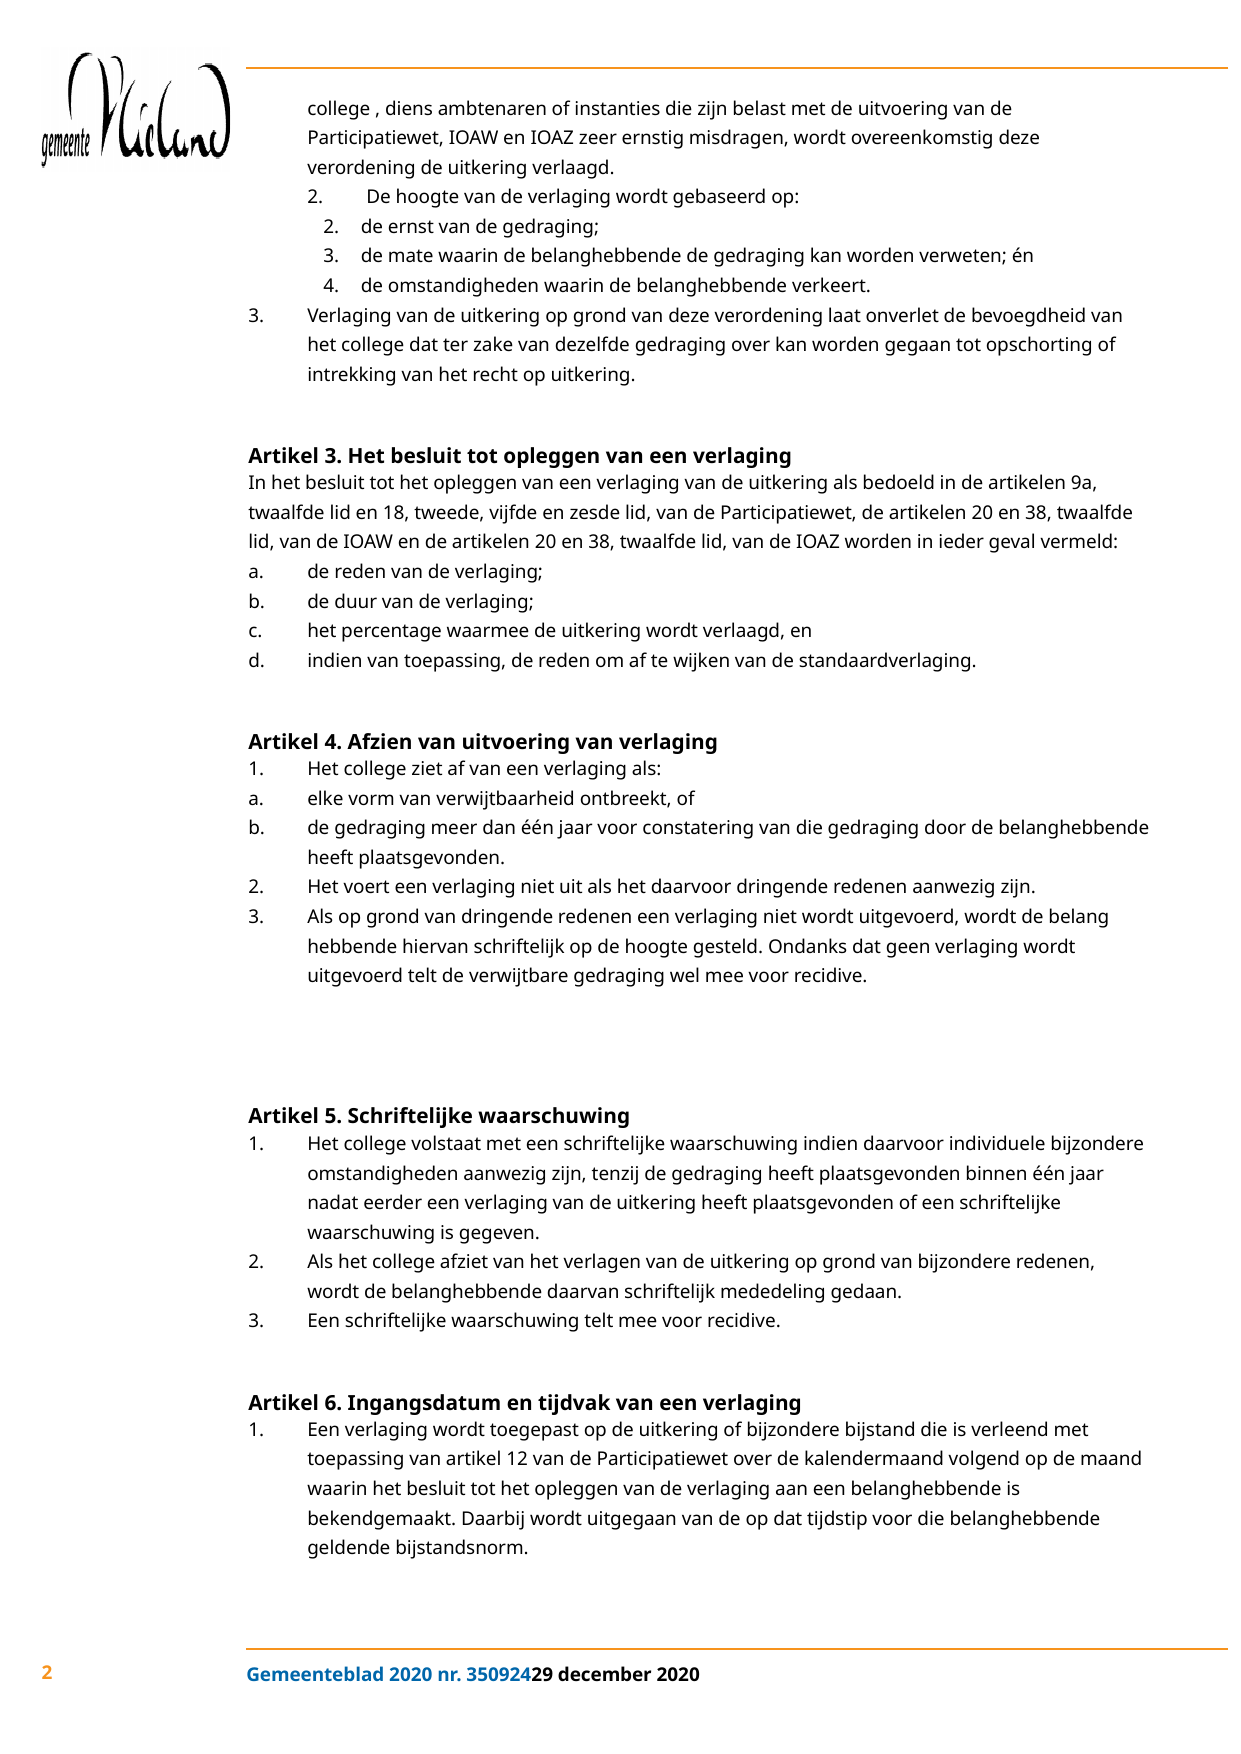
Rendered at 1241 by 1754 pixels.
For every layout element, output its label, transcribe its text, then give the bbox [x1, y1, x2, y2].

list Het voert een verlaging niet uit als het daarvoor dringende redenen aanwezig zijn. [248, 874, 1152, 899]
list college , diens ambtenaren of instanties die zijn belast met de uitvoering van de Participatiewet, IOAW en IOAZ zeer ernstig misdragen, wordt overeenkomstig deze verordening de uitkering verlaagd. [248, 95, 1152, 180]
list Als op grond van dringende redenen een verlaging niet wordt uitgevoerd, wordt de belang [248, 903, 1152, 929]
text Artikel 5. Schriftelijke waarschuwing [248, 1102, 1152, 1130]
list Een schriftelijke waarschuwing telt mee voor recidive. [248, 1308, 1152, 1333]
list de duur van de verlaging; [248, 588, 1152, 613]
list de reden van de verlaging; [248, 558, 1152, 584]
list Een verlaging wordt toegepast op de uitkering of bijzondere bijstand die is verleend met toepassing van artikel 12 van de Participatiewet over de kalendermaand volgend op de maand waarin het besluit tot het opleggen van de verlaging aan een belanghebbende is bekendgemaakt. Daarbij wordt uitgegaan van de op dat tijdstip voor die belanghebbende geldende bijstandsnorm. [248, 1416, 1152, 1560]
list indien van toepassing, de reden om af te wijken van de standaardverlaging. [248, 647, 1152, 673]
list de omstandigheden waarin de belanghebbende verkeert. [323, 272, 1152, 298]
list elke vorm van verwijtbaarheid ontbreekt, of [248, 785, 1152, 811]
list Verlaging van de uitkering op grond van deze verordening laat onverlet de bevoegdheid van het college dat ter zake van dezelfde gedraging over kan worden gegaan tot opschorting of intrekking van het recht op uitkering. [248, 302, 1152, 387]
text Artikel 4. Afzien van uitvoering van verlaging [248, 727, 1152, 755]
list de gedraging meer dan één jaar voor constatering van die gedraging door de belanghebbende heeft plaatsgevonden. [248, 814, 1152, 870]
text In het besluit tot het opleggen van een verlaging van de uitkering als bedoeld in de artikelen 9a, twaalfde lid en 18, tweede, vijfde en zesde lid, van de Participatiewet, de artikelen 20 en 38, twaalfde lid, van de IOAW en de artikelen 20 en 38, twaalfde lid, van de IOAZ worden in ieder geval vermeld: [248, 469, 1152, 554]
list hebbende hiervan schriftelijk op de hoogte gesteld. Ondanks dat geen verlaging wordt [248, 933, 1152, 959]
text Artikel 6. Ingangsdatum en tijdvak van een verlaging [248, 1388, 1152, 1416]
text Artikel 3. Het besluit tot opleggen van een verlaging [248, 441, 1152, 469]
list De hoogte van de verlaging wordt gebaseerd op: [307, 183, 1152, 209]
list uitgevoerd telt de verwijtbare gedraging wel mee voor recidive. [248, 962, 1152, 988]
list de ernst van de gedraging; [323, 213, 1152, 239]
list Het college ziet af van een verlaging als: [248, 755, 1152, 781]
picture [41, 47, 231, 172]
list Als het college afziet van het verlagen van de uitkering op grond van bijzondere redenen, wordt de belanghebbende daarvan schriftelijk mededeling gedaan. [248, 1248, 1152, 1304]
list de mate waarin de belanghebbende de gedraging kan worden verweten; én [323, 243, 1152, 268]
list het percentage waarmee de uitkering wordt verlaagd, en [248, 617, 1152, 643]
list Het college volstaat met een schriftelijke waarschuwing indien daarvoor individuele bijzondere omstandigheden aanwezig zijn, tenzij de gedraging heeft plaatsgevonden binnen één jaar nadat eerder een verlaging van de uitkering heeft plaatsgevonden of een schriftelijke waarschuwing is gegeven. [248, 1130, 1152, 1244]
